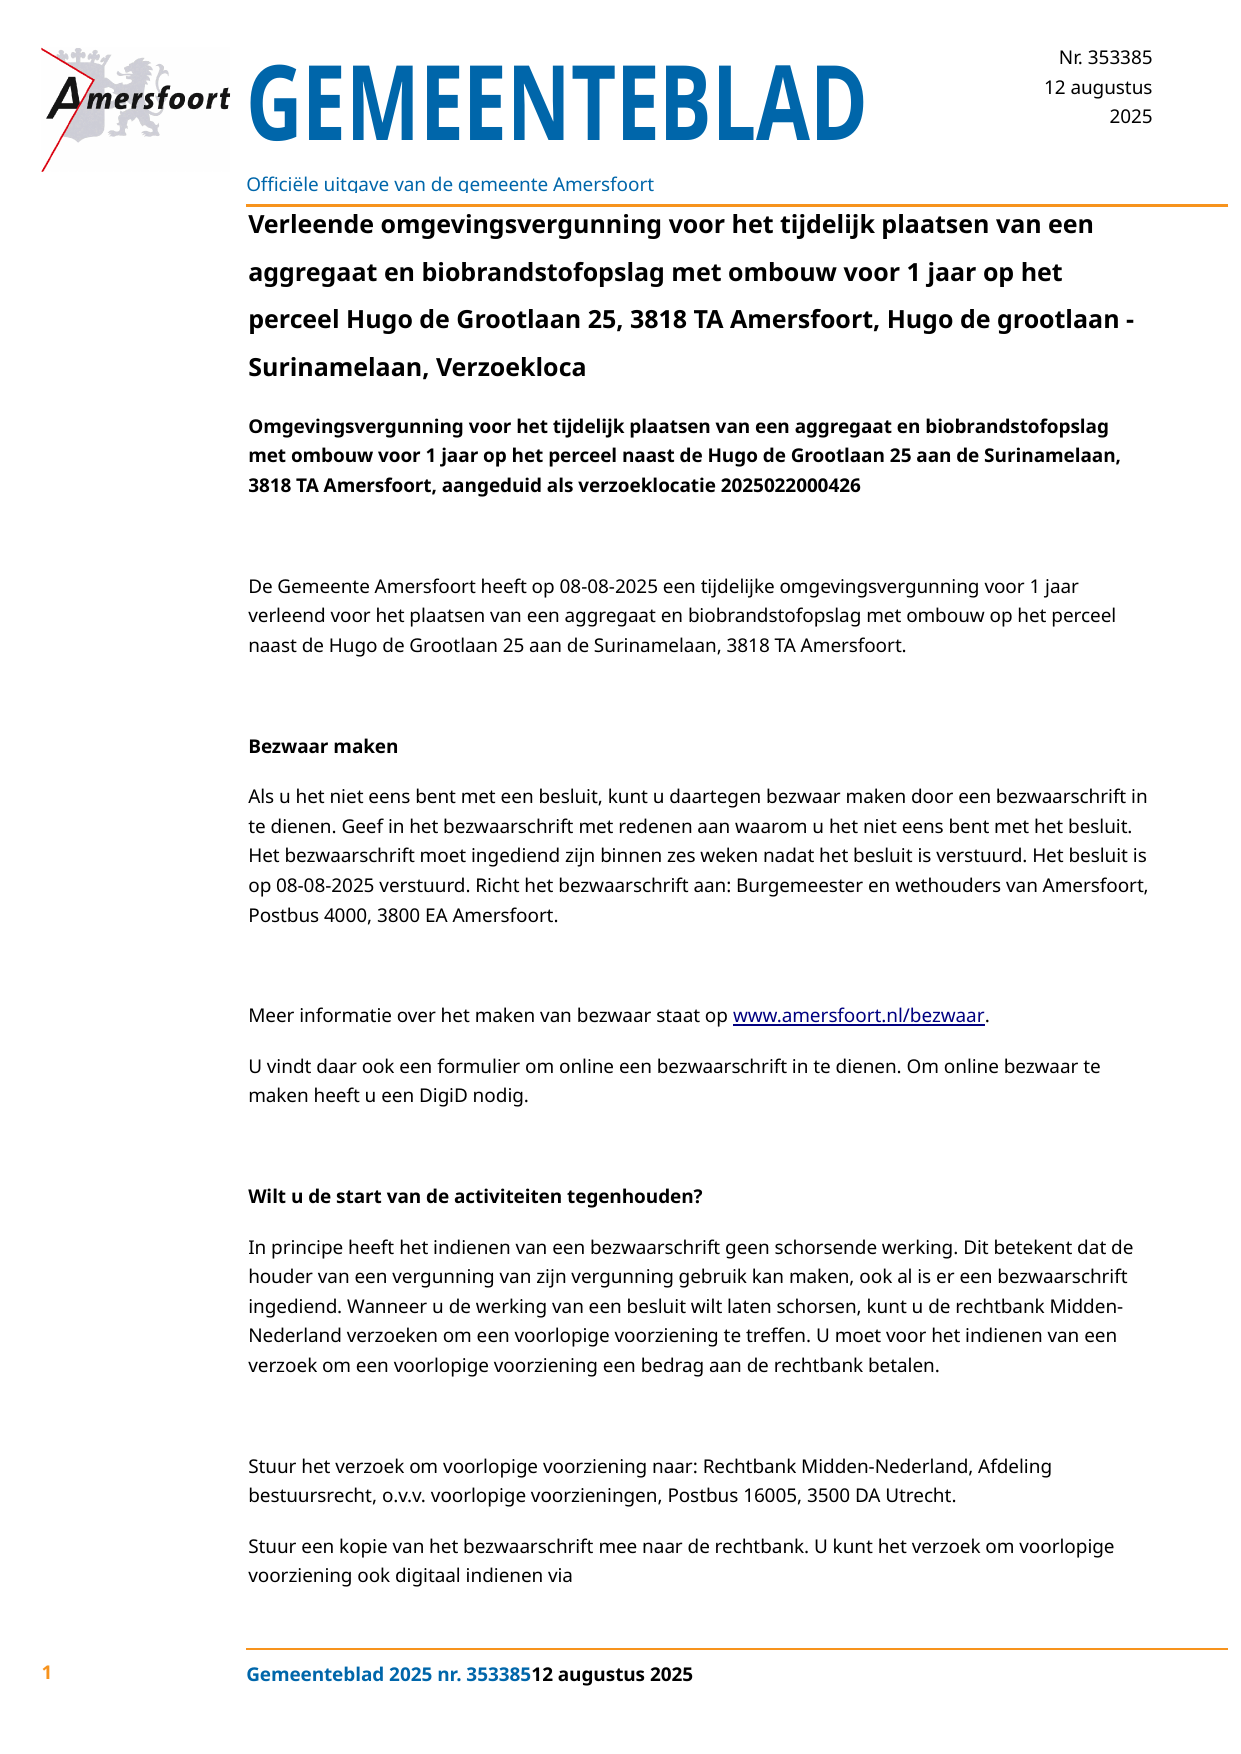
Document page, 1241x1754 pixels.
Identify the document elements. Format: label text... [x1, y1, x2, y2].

text De Gemeente Amersfoort heeft op 08-08-2025 een tijdelijke omgevingsvergunning voor 1 jaar verleend voor het plaatsen van een aggregaat en biobrandstofopslag met ombouw op het perceel naast de Hugo de Grootlaan 25 aan de Surinamelaan, 3818 TA Amersfoort. [248, 573, 1152, 658]
text Bezwaar maken [248, 733, 1152, 759]
text Meer informatie over het maken van bezwaar staat op www.amersfoort.nl/bezwaar. [248, 1003, 1152, 1028]
text Als u het niet eens bent met een besluit, kunt u daartegen bezwaar maken door een bezwaarschrift in te dienen. Geef in het bezwaarschrift met redenen aan waarom u het niet eens bent met het besluit. Het bezwaarschrift moet ingediend zijn binnen zes weken nadat het besluit is verstuurd. Het besluit is op 08-08-2025 verstuurd. Richt het bezwaarschrift aan: Burgemeester en wethouders van Amersfoort, Postbus 4000, 3800 EA Amersfoort. [248, 783, 1152, 928]
text In principe heeft het indienen van een bezwaarschrift geen schorsende werking. Dit betekent dat de houder van een vergunning van zijn vergunning gebruik kan maken, ook al is er een bezwaarschrift ingediend. Wanneer u de werking van een besluit wilt laten schorsen, kunt u de rechtbank Midden-Nederland verzoeken om een voorlopige voorziening te treffen. U moet voor het indienen van een verzoek om een voorlopige voorziening een bedrag aan de rechtbank betalen. [248, 1234, 1152, 1378]
text Omgevingsvergunning voor het tijdelijk plaatsen van een aggregaat en biobrandstofopslag met ombouw voor 1 jaar op het perceel naast de Hugo de Grootlaan 25 aan de Surinamelaan, 3818 TA Amersfoort, aangeduid als verzoeklocatie 2025022000426 [248, 413, 1152, 498]
picture [41, 47, 231, 172]
text Stuur het verzoek om voorlopige voorziening naar: Rechtbank Midden-Nederland, Afdeling bestuursrecht, o.v.v. voorlopige voorzieningen, Postbus 16005, 3500 DA Utrecht. [248, 1453, 1152, 1508]
text U vindt daar ook een formulier om online een bezwaarschrift in te dienen. Om online bezwaar te maken heeft u een DigiD nodig. [248, 1053, 1152, 1108]
text Verleende omgevingsvergunning voor het tijdelijk plaatsen van een aggregaat en biobrandstofopslag met ombouw voor 1 jaar op het perceel Hugo de Grootlaan 25, 3818 TA Amersfoort, Hugo de grootlaan - Surinamelaan, Verzoekloca [248, 207, 1152, 384]
text Wilt u de start van de activiteiten tegenhouden? [248, 1183, 1152, 1209]
text Stuur een kopie van het bezwaarschrift mee naar de rechtbank. U kunt het verzoek om voorlopige voorziening ook digitaal indienen via [248, 1533, 1152, 1588]
